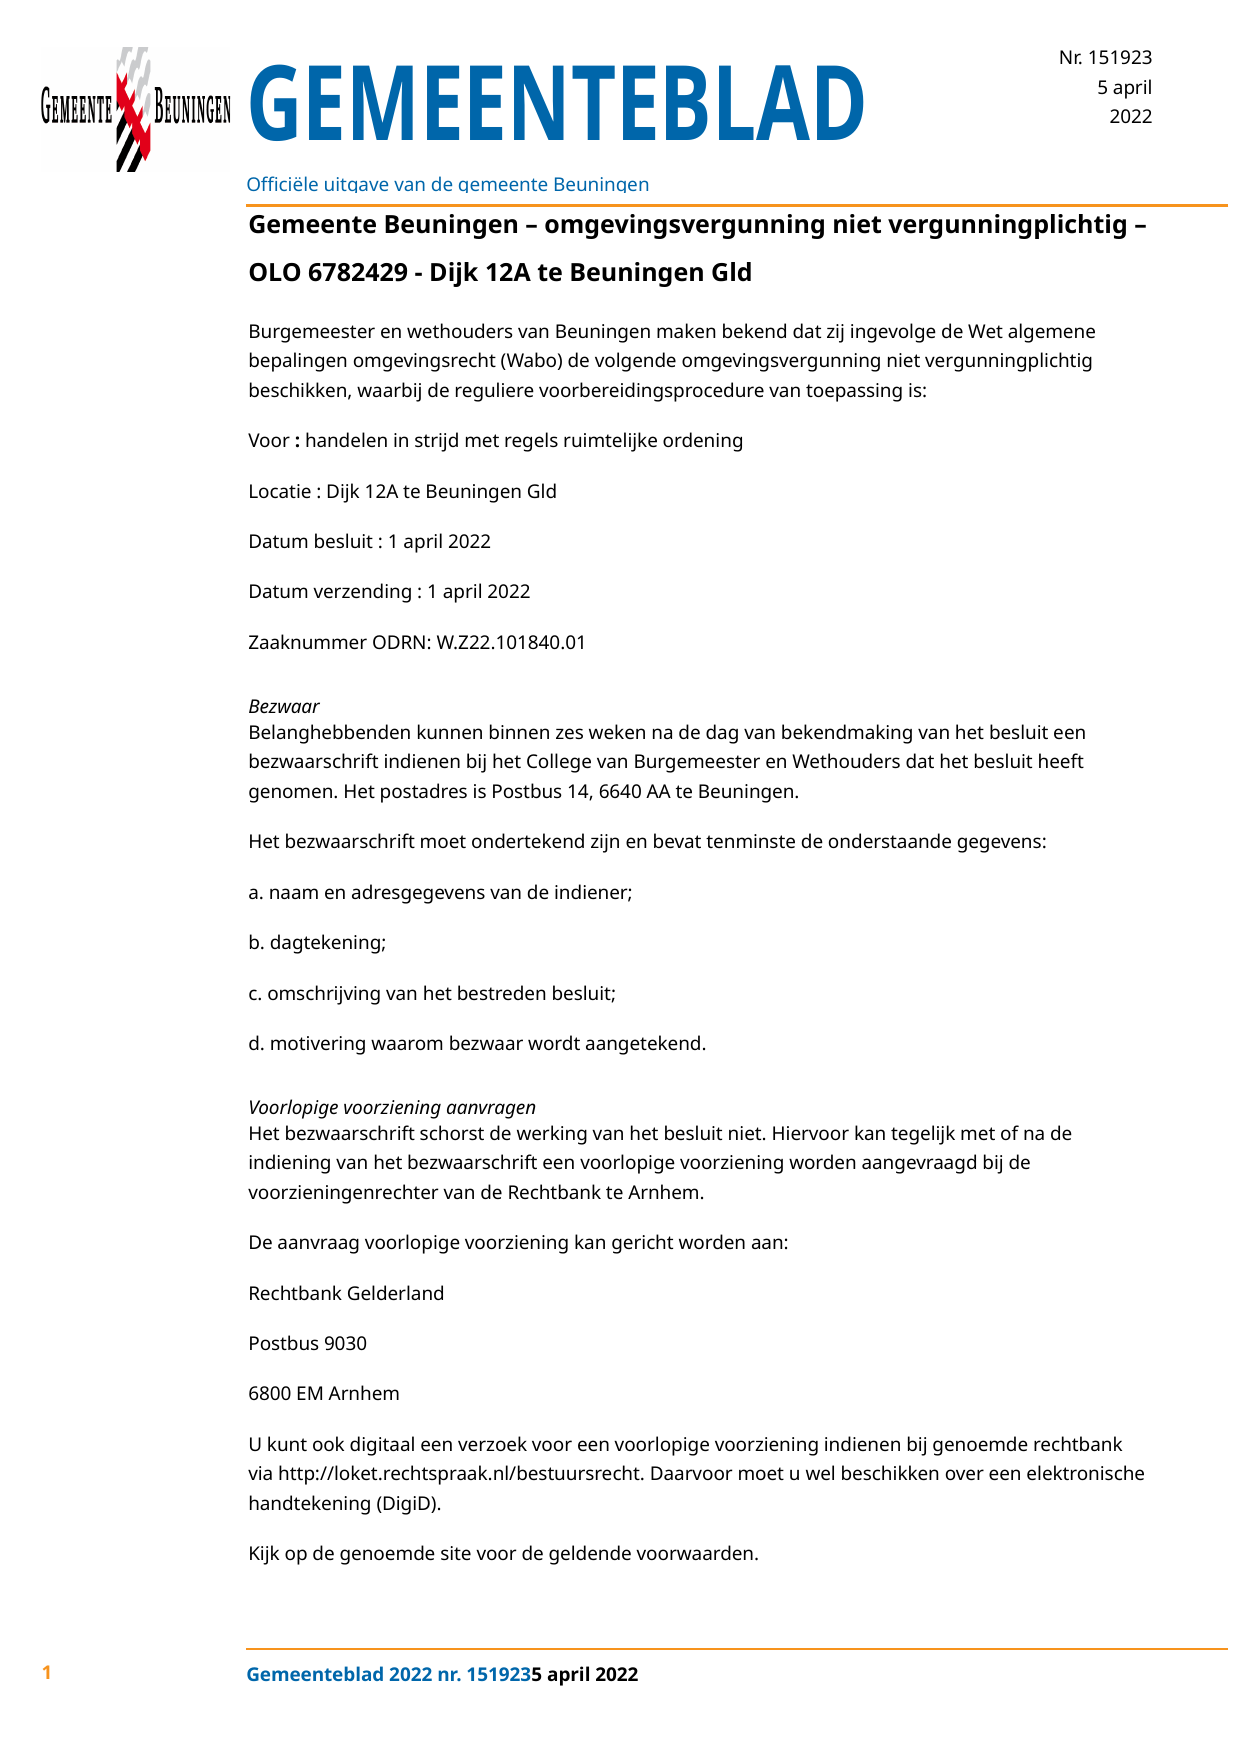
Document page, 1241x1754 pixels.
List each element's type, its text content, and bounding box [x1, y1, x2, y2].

text Belanghebbenden kunnen binnen zes weken na de dag van bekendmaking van het besluit een bezwaarschrift indienen bij het College van Burgemeester en Wethouders dat het besluit heeft genomen. Het postadres is Postbus 14, 6640 AA te Beuningen. [248, 719, 1152, 804]
text a. naam en adresgegevens van de indiener; [248, 879, 1152, 904]
text Datum besluit : 1 april 2022 [248, 528, 1152, 554]
text Bezwaar [248, 693, 1152, 719]
text Datum verzending : 1 april 2022 [248, 579, 1152, 604]
text 6800 EM Arnhem [248, 1381, 1152, 1406]
text Voorlopige voorziening aanvragen [248, 1094, 1152, 1120]
text Het bezwaarschrift moet ondertekend zijn en bevat tenminste de onderstaande gegevens: [248, 828, 1152, 854]
text Het bezwaarschrift schorst de werking van het besluit niet. Hiervoor kan tegelijk met of na de indiening van het bezwaarschrift een voorlopige voorziening worden aangevraagd bij de voorzieningenrechter van de Rechtbank te Arnhem. [248, 1120, 1152, 1205]
text Gemeente Beuningen – omgevingsvergunning niet vergunningplichtig – OLO 6782429 - Dijk 12A te Beuningen Gld [248, 207, 1152, 288]
picture [41, 47, 231, 172]
text Burgemeester en wethouders van Beuningen maken bekend dat zij ingevolge de Wet algemene bepalingen omgevingsrecht (Wabo) de volgende omgevingsvergunning niet vergunningplichtig beschikken, waarbij de reguliere voorbereidingsprocedure van toepassing is: [248, 318, 1152, 403]
text d. motivering waarom bezwaar wordt aangetekend. [248, 1030, 1152, 1056]
text Kijk op de genoemde site voor de geldende voorwaarden. [248, 1541, 1152, 1566]
text c. omschrijving van het bestreden besluit; [248, 980, 1152, 1005]
text Locatie : Dijk 12A te Beuningen Gld [248, 478, 1152, 504]
text U kunt ook digitaal een verzoek voor een voorlopige voorziening indienen bij genoemde rechtbank via http://loket.rechtspraak.nl/bestuursrecht. Daarvoor moet u wel beschikken over een elektronische handtekening (DigiD). [248, 1431, 1152, 1516]
text Rechtbank Gelderland [248, 1280, 1152, 1306]
text De aanvraag voorlopige voorziening kan gericht worden aan: [248, 1229, 1152, 1255]
text b. dagtekening; [248, 929, 1152, 955]
text Zaaknummer ODRN: W.Z22.101840.01 [248, 629, 1152, 655]
text Postbus 9030 [248, 1330, 1152, 1356]
text Voor : handelen in strijd met regels ruimtelijke ordening [248, 427, 1152, 453]
